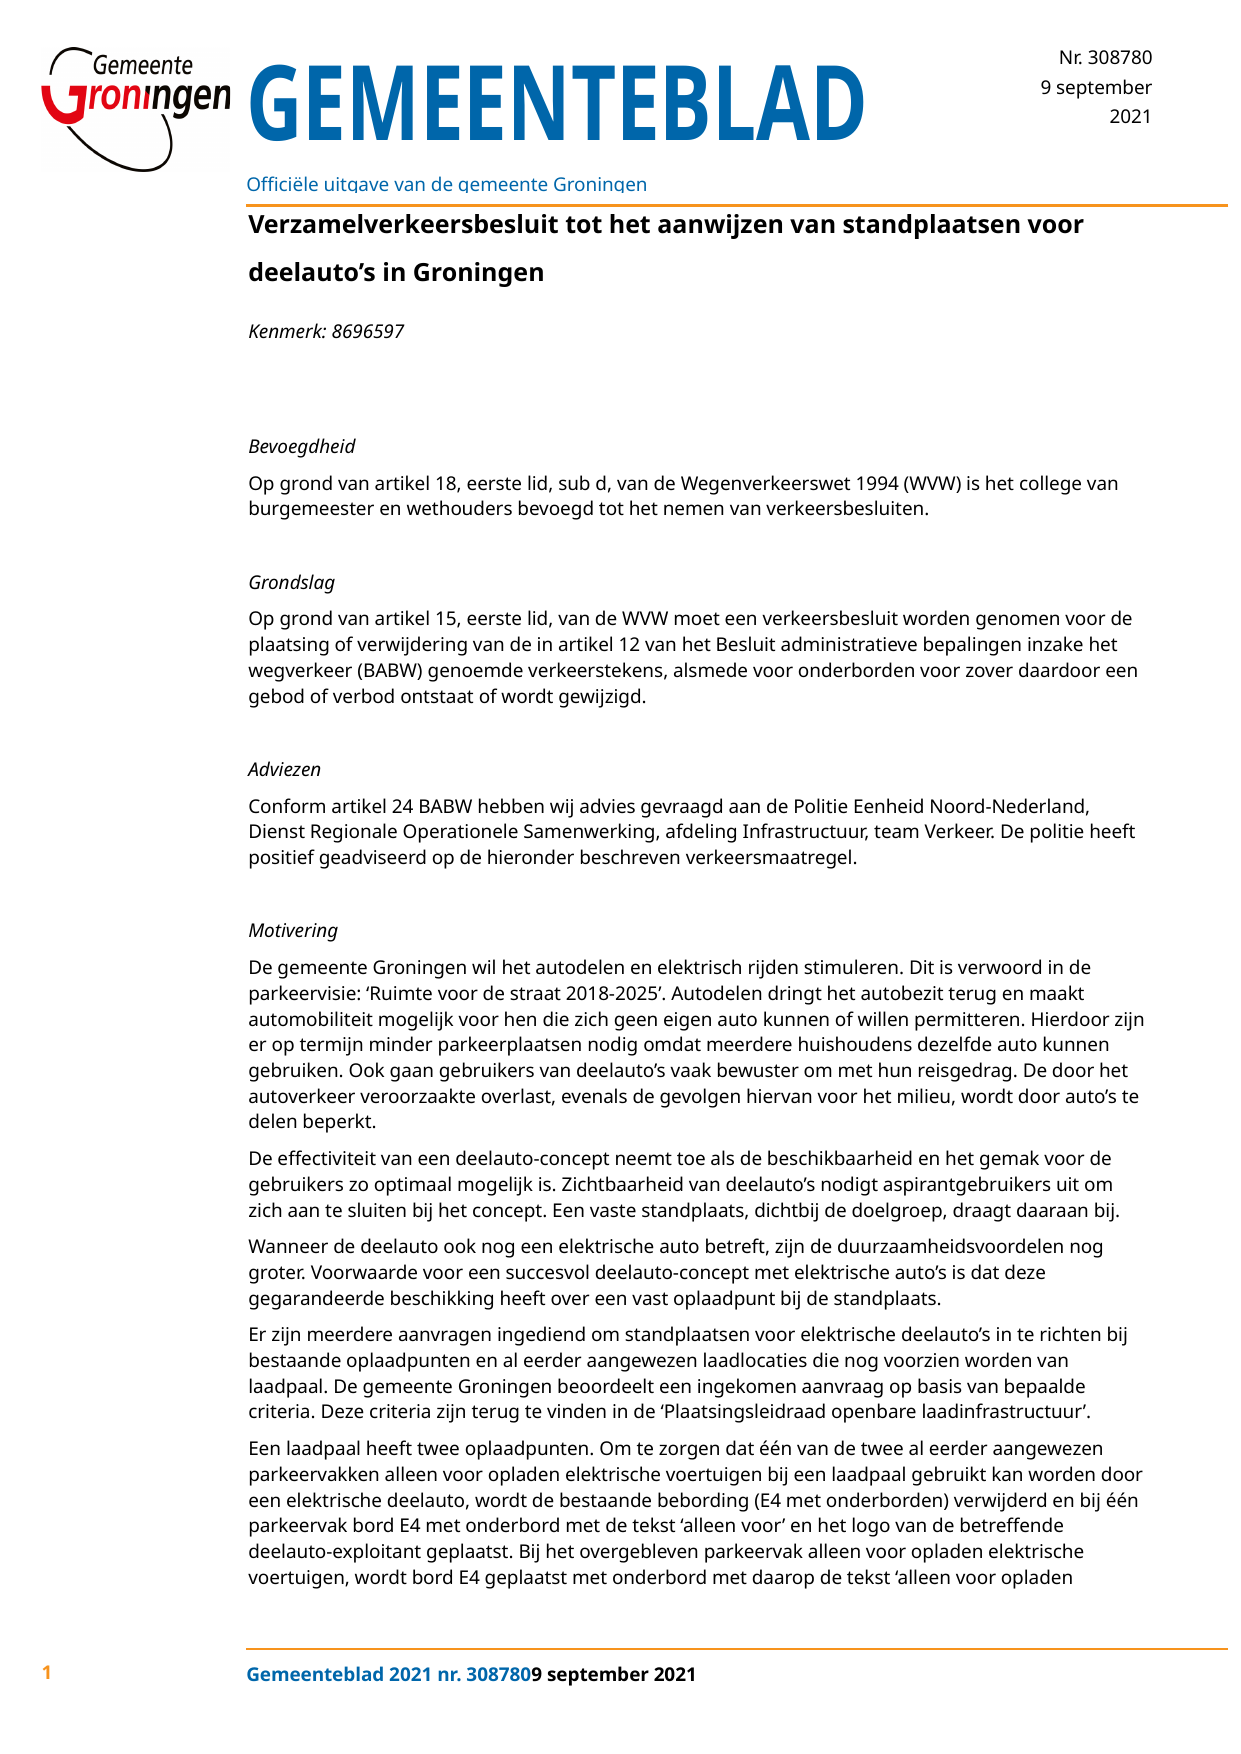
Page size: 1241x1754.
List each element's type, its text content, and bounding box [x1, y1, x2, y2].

text De gemeente Groningen wil het autodelen en elektrisch rijden stimuleren. Dit is verwoord in de parkeervisie: ‘Ruimte voor de straat 2018-2025’. Autodelen dringt het autobezit terug en maakt automobiliteit mogelijk voor hen die zich geen eigen auto kunnen of willen permitteren. Hierdoor zijn er op termijn minder parkeerplaatsen nodig omdat meerdere huishoudens dezelfde auto kunnen gebruiken. Ook gaan gebruikers van deelauto’s vaak bewuster om met hun reisgedrag. De door het autoverkeer veroorzaakte overlast, evenals de gevolgen hiervan voor het milieu, wordt door auto’s te delen beperkt. [248, 954, 1152, 1134]
text Op grond van artikel 15, eerste lid, van de WVW moet een verkeersbesluit worden genomen voor de plaatsing of verwijdering van de in artikel 12 van het Besluit administratieve bepalingen inzake het wegverkeer (BABW) genoemde verkeerstekens, alsmede voor onderborden voor zover daardoor een gebod of verbod ontstaat of wordt gewijzigd. [248, 606, 1152, 708]
text Wanneer de deelauto ook nog een elektrische auto betreft, zijn de duurzaamheidsvoordelen nog groter. Voorwaarde voor een succesvol deelauto-concept met elektrische auto’s is dat deze gegarandeerde beschikking heeft over een vast oplaadpunt bij de standplaats. [248, 1233, 1152, 1311]
text Kenmerk: 8696597 [248, 318, 1152, 344]
text Er zijn meerdere aanvragen ingediend om standplaatsen voor elektrische deelauto’s in te richten bij bestaande oplaadpunten en al eerder aangewezen laadlocaties die nog voorzien worden van laadpaal. De gemeente Groningen beoordeelt een ingekomen aanvraag op basis van bepaalde criteria. Deze criteria zijn terug te vinden in de ‘Plaatsingsleidraad openbare laadinfrastructuur’. [248, 1322, 1152, 1424]
text Bevoegdheid [248, 433, 1152, 459]
text Adviezen [248, 756, 1152, 782]
text Verzamelverkeersbesluit tot het aanwijzen van standplaatsen voor deelauto’s in Groningen [248, 207, 1152, 288]
text Op grond van artikel 18, eerste lid, sub d, van de Wegenverkeerswet 1994 (WVW) is het college van burgemeester en wethouders bevoegd tot het nemen van verkeersbesluiten. [248, 470, 1152, 521]
text De effectiviteit van een deelauto-concept neemt toe als de beschikbaarheid en het gemak voor de gebruikers zo optimaal mogelijk is. Zichtbaarheid van deelauto’s nodigt aspirantgebruikers uit om zich aan te sluiten bij het concept. Een vaste standplaats, dichtbij de doelgroep, draagt daaraan bij. [248, 1145, 1152, 1222]
text Motivering [248, 918, 1152, 943]
text Een laadpaal heeft twee oplaadpunten. Om te zorgen dat één van de twee al eerder aangewezen parkeervakken alleen voor opladen elektrische voertuigen bij een laadpaal gebruikt kan worden door een elektrische deelauto, wordt de bestaande bebording (E4 met onderborden) verwijderd en bij één parkeervak bord E4 met onderbord met de tekst ‘alleen voor’ en het logo van de betreffende deelauto-exploitant geplaatst. Bij het overgebleven parkeervak alleen voor opladen elektrische voertuigen, wordt bord E4 geplaatst met onderbord met daarop de tekst ‘alleen voor opladen [248, 1435, 1152, 1590]
text Conform artikel 24 BABW hebben wij advies gevraagd aan de Politie Eenheid Noord-Nederland, Dienst Regionale Operationele Samenwerking, afdeling Infrastructuur, team Verkeer. De politie heeft positief geadviseerd op de hieronder beschreven verkeersmaatregel. [248, 793, 1152, 870]
text Grondslag [248, 569, 1152, 595]
picture [41, 47, 231, 172]
